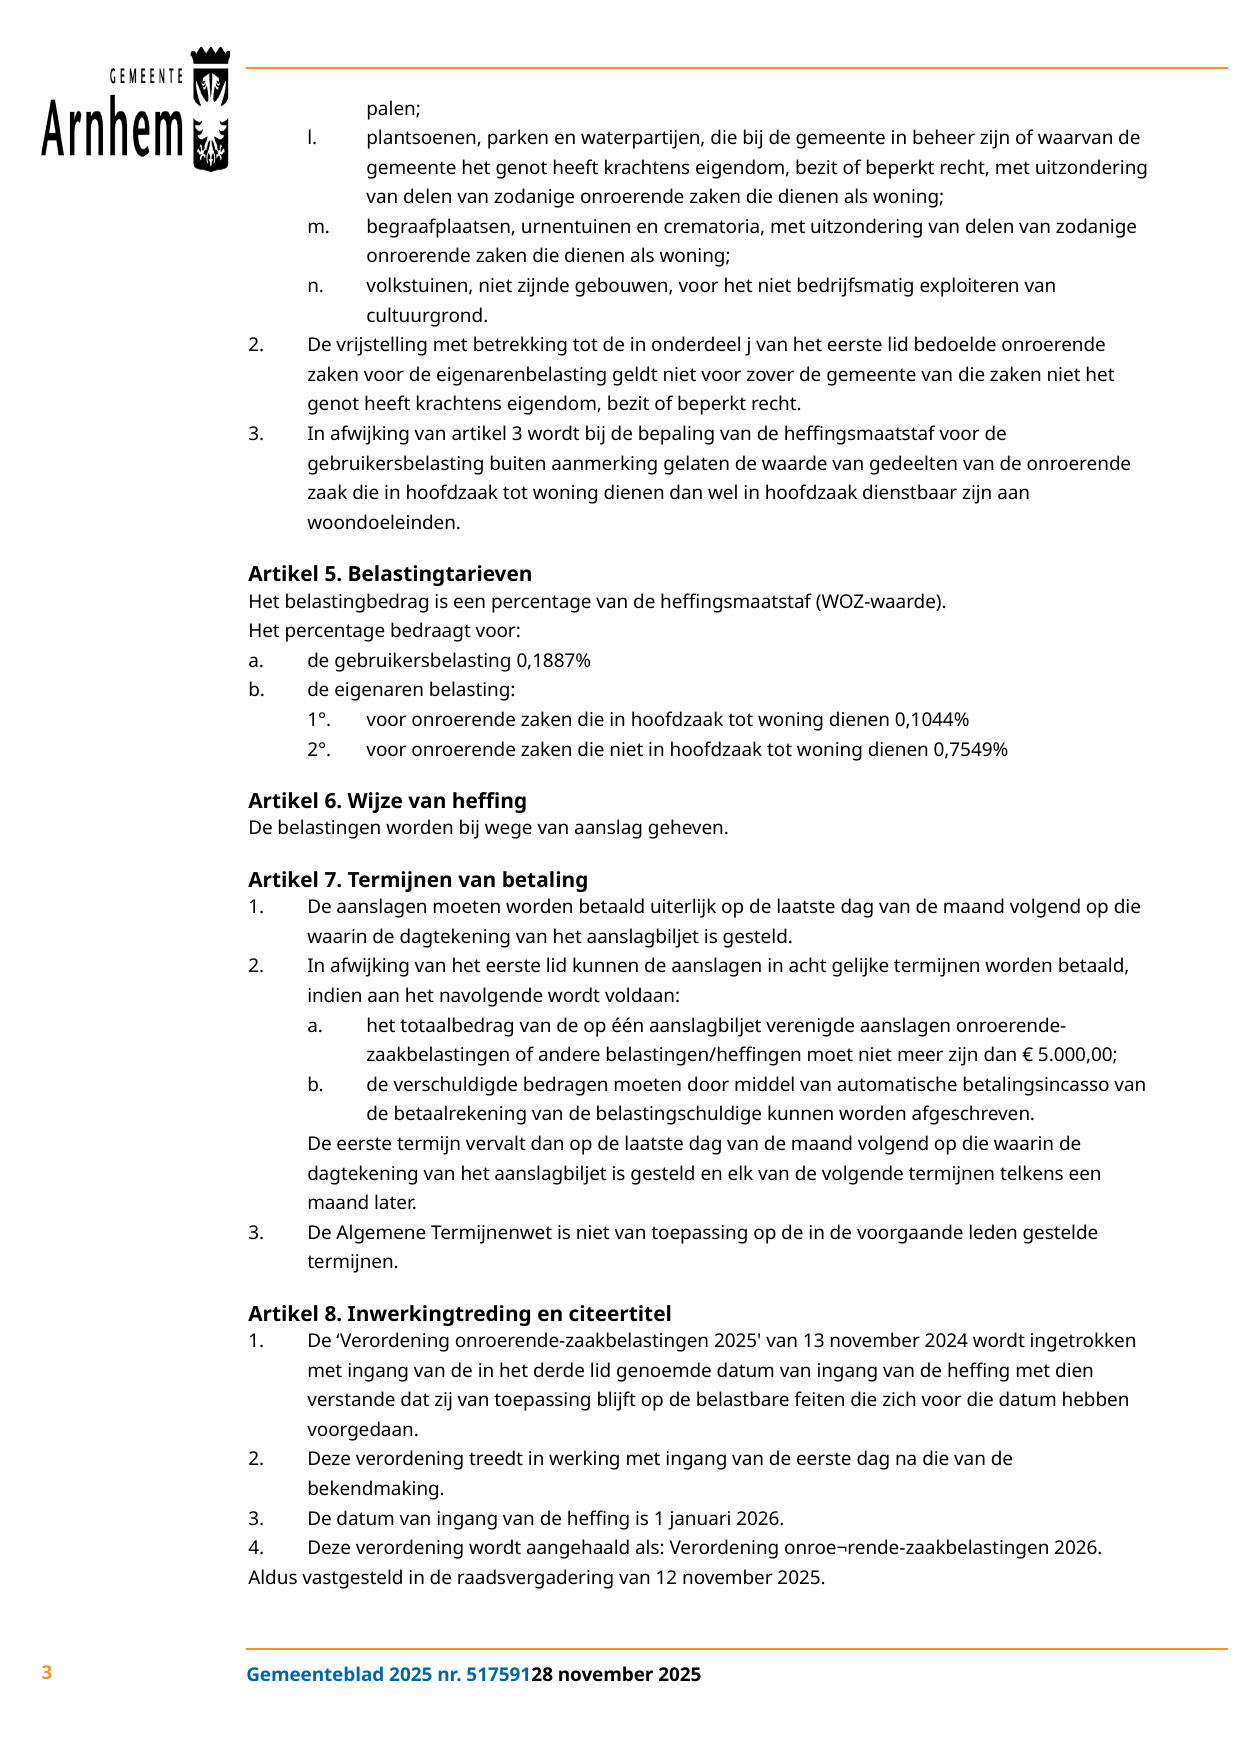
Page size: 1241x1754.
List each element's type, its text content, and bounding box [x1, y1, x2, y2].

list Deze verordening wordt aangehaald als: Verordening onroe¬rende-zaakbelastingen 2026. [248, 1534, 1152, 1560]
list In afwijking van artikel 3 wordt bij de bepaling van de heffingsmaatstaf voor de gebruikersbelasting buiten aanmerking gelaten de waarde van gedeelten van de onroerende zaak die in hoofdzaak tot woning dienen dan wel in hoofdzaak dienstbaar zijn aan woondoeleinden. [248, 420, 1152, 535]
list De datum van ingang van de heffing is 1 januari 2026. [248, 1505, 1152, 1531]
text Het belastingbedrag is een percentage van de heffingsmaatstaf (WOZ-waarde). [248, 588, 1152, 613]
list De aanslagen moeten worden betaald uiterlijk op de laatste dag van de maand volgend op die waarin de dagtekening van het aanslagbiljet is gesteld. [248, 893, 1152, 949]
picture [41, 47, 231, 172]
list De vrijstelling met betrekking tot de in onderdeel j van het eerste lid bedoelde onroerende zaken voor de eigenarenbelasting geldt niet voor zover de gemeente van die zaken niet het genot heeft krachtens eigendom, bezit of beperkt recht. [248, 331, 1152, 416]
list begraafplaatsen, urnentuinen en crematoria, met uitzondering van delen van zodanige onroerende zaken die dienen als woning; [307, 213, 1152, 268]
list volkstuinen, niet zijnde gebouwen, voor het niet bedrijfsmatig exploiteren van cultuurgrond. [307, 272, 1152, 328]
list plantsoenen, parken en waterpartijen, die bij de gemeente in beheer zijn of waarvan de gemeente het genot heeft krachtens eigendom, bezit of beperkt recht, met uitzondering van delen van zodanige onroerende zaken die dienen als woning; [307, 124, 1152, 209]
list De eerste termijn vervalt dan op de laatste dag van de maand volgend op die waarin de dagtekening van het aanslagbiljet is gesteld en elk van de volgende termijnen telkens een maand later. [248, 1130, 1152, 1215]
text Artikel 6. Wijze van heffing [248, 786, 1152, 814]
list het totaalbedrag van de op één aanslagbiljet verenigde aanslagen onroerende-zaakbelastingen of andere belastingen/heffingen moet niet meer zijn dan € 5.000,00; [307, 1012, 1152, 1067]
text Aldus vastgesteld in de raadsvergadering van 12 november 2025. [248, 1564, 1152, 1590]
list De ‘Verordening onroerende-zaakbelastingen 2025' van 13 november 2024 wordt ingetrokken met ingang van de in het derde lid genoemde datum van ingang van de heffing met dien verstande dat zij van toepassing blijft op de belastbare feiten die zich voor die datum hebben voorgedaan. [248, 1327, 1152, 1442]
list de gebruikersbelasting 0,1887% [248, 647, 1152, 673]
list de eigenaren belasting: [248, 677, 1152, 702]
list de verschuldigde bedragen moeten door middel van automatische betalingsincasso van de betaalrekening van de belastingschuldige kunnen worden afgeschreven. [307, 1071, 1152, 1126]
list voor onroerende zaken die in hoofdzaak tot woning dienen 0,1044% [307, 706, 1152, 732]
text De belastingen worden bij wege van aanslag geheven. [248, 814, 1152, 840]
list voor onroerende zaken die niet in hoofdzaak tot woning dienen 0,7549% [307, 736, 1152, 761]
text Artikel 5. Belastingtarieven [248, 559, 1152, 588]
text Artikel 8. Inwerkingtreding en citeertitel [248, 1299, 1152, 1327]
text Het percentage bedraagt voor: [248, 617, 1152, 643]
list palen; [307, 95, 1152, 121]
list Deze verordening treedt in werking met ingang van de eerste dag na die van de bekendmaking. [248, 1446, 1152, 1501]
text Artikel 7. Termijnen van betaling [248, 865, 1152, 893]
list De Algemene Termijnenwet is niet van toepassing op de in de voorgaande leden gestelde termijnen. [248, 1219, 1152, 1274]
list In afwijking van het eerste lid kunnen de aanslagen in acht gelijke termijnen worden betaald, indien aan het navolgende wordt voldaan: [248, 953, 1152, 1008]
